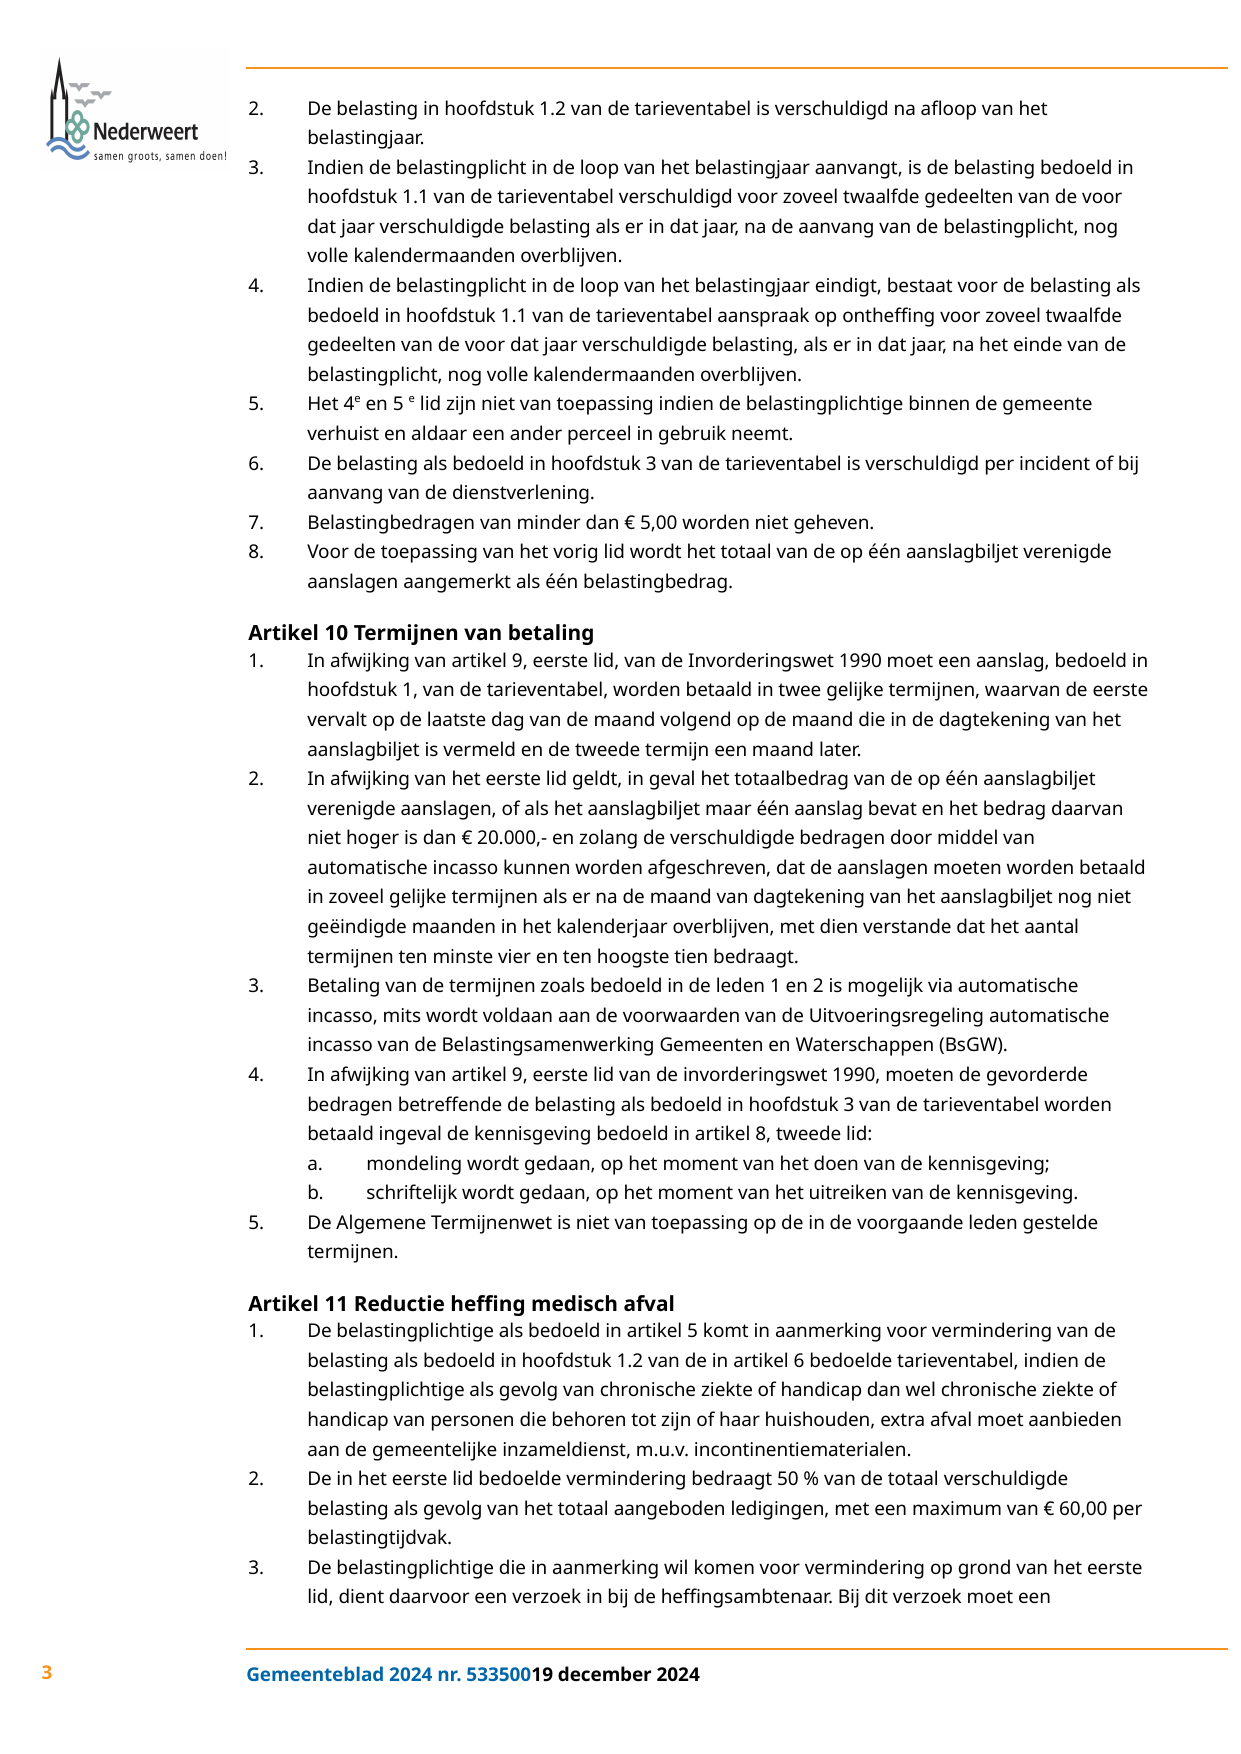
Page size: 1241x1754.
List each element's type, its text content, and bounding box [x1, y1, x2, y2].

picture [41, 47, 231, 172]
list De belastingplichtige als bedoeld in artikel 5 komt in aanmerking voor vermindering van de belasting als bedoeld in hoofdstuk 1.2 van de in artikel 6 bedoelde tarieventabel, indien de belastingplichtige als gevolg van chronische ziekte of handicap dan wel chronische ziekte of handicap van personen die behoren tot zijn of haar huishouden, extra afval moet aanbieden aan de gemeentelijke inzameldienst, m.u.v. incontinentiematerialen. [248, 1317, 1152, 1462]
list De in het eerste lid bedoelde vermindering bedraagt 50 % van de totaal verschuldigde belasting als gevolg van het totaal aangeboden ledigingen, met een maximum van € 60,00 per belastingtijdvak. [248, 1465, 1152, 1550]
list In afwijking van het eerste lid geldt, in geval het totaalbedrag van de op één aanslagbiljet verenigde aanslagen, of als het aanslagbiljet maar één aanslag bevat en het bedrag daarvan niet hoger is dan € 20.000,- en zolang de verschuldigde bedragen door middel van automatische incasso kunnen worden afgeschreven, dat de aanslagen moeten worden betaald in zoveel gelijke termijnen als er na de maand van dagtekening van het aanslagbiljet nog niet geëindigde maanden in het kalenderjaar overblijven, met dien verstande dat het aantal termijnen ten minste vier en ten hoogste tien bedraagt. [248, 765, 1152, 968]
list De belastingplichtige die in aanmerking wil komen voor vermindering op grond van het eerste lid, dient daarvoor een verzoek in bij de heffingsambtenaar. Bij dit verzoek moet een [248, 1554, 1152, 1609]
list In afwijking van artikel 9, eerste lid, van de Invorderingswet 1990 moet een aanslag, bedoeld in hoofdstuk 1, van de tarieventabel, worden betaald in twee gelijke termijnen, waarvan de eerste vervalt op de laatste dag van de maand volgend op de maand die in de dagtekening van het aanslagbiljet is vermeld en de tweede termijn een maand later. [248, 647, 1152, 761]
list Indien de belastingplicht in de loop van het belastingjaar aanvangt, is de belasting bedoeld in hoofdstuk 1.1 van de tarieventabel verschuldigd voor zoveel twaalfde gedeelten van de voor dat jaar verschuldigde belasting als er in dat jaar, na de aanvang van de belastingplicht, nog volle kalendermaanden overblijven. [248, 154, 1152, 268]
list Indien de belastingplicht in de loop van het belastingjaar eindigt, bestaat voor de belasting als bedoeld in hoofdstuk 1.1 van de tarieventabel aanspraak op ontheffing voor zoveel twaalfde gedeelten van de voor dat jaar verschuldigde belasting, als er in dat jaar, na het einde van de belastingplicht, nog volle kalendermaanden overblijven. [248, 272, 1152, 387]
text Artikel 10 Termijnen van betaling [248, 618, 1152, 647]
list De belasting in hoofdstuk 1.2 van de tarieventabel is verschuldigd na afloop van het belastingjaar. [248, 95, 1152, 150]
list Betaling van de termijnen zoals bedoeld in de leden 1 en 2 is mogelijk via automatische incasso, mits wordt voldaan aan de voorwaarden van de Uitvoeringsregeling automatische incasso van de Belastingsamenwerking Gemeenten en Waterschappen (BsGW). [248, 972, 1152, 1057]
list In afwijking van artikel 9, eerste lid van de invorderingswet 1990, moeten de gevorderde bedragen betreffende de belasting als bedoeld in hoofdstuk 3 van de tarieventabel worden betaald ingeval de kennisgeving bedoeld in artikel 8, tweede lid: [248, 1061, 1152, 1146]
list Voor de toepassing van het vorig lid wordt het totaal van de op één aanslagbiljet verenigde aanslagen aangemerkt als één belastingbedrag. [248, 538, 1152, 594]
list Het 4e en 5 e lid zijn niet van toepassing indien de belastingplichtige binnen de gemeente verhuist en aldaar een ander perceel in gebruik neemt. [248, 391, 1152, 446]
list schriftelijk wordt gedaan, op het moment van het uitreiken van de kennisgeving. [307, 1179, 1152, 1205]
list De belasting als bedoeld in hoofdstuk 3 van de tarieventabel is verschuldigd per incident of bij aanvang van de dienstverlening. [248, 450, 1152, 505]
list Belastingbedragen van minder dan € 5,00 worden niet geheven. [248, 509, 1152, 535]
text Artikel 11 Reductie heffing medisch afval [248, 1289, 1152, 1317]
list De Algemene Termijnenwet is niet van toepassing op de in de voorgaande leden gestelde termijnen. [248, 1209, 1152, 1264]
list mondeling wordt gedaan, op het moment van het doen van de kennisgeving; [307, 1150, 1152, 1176]
